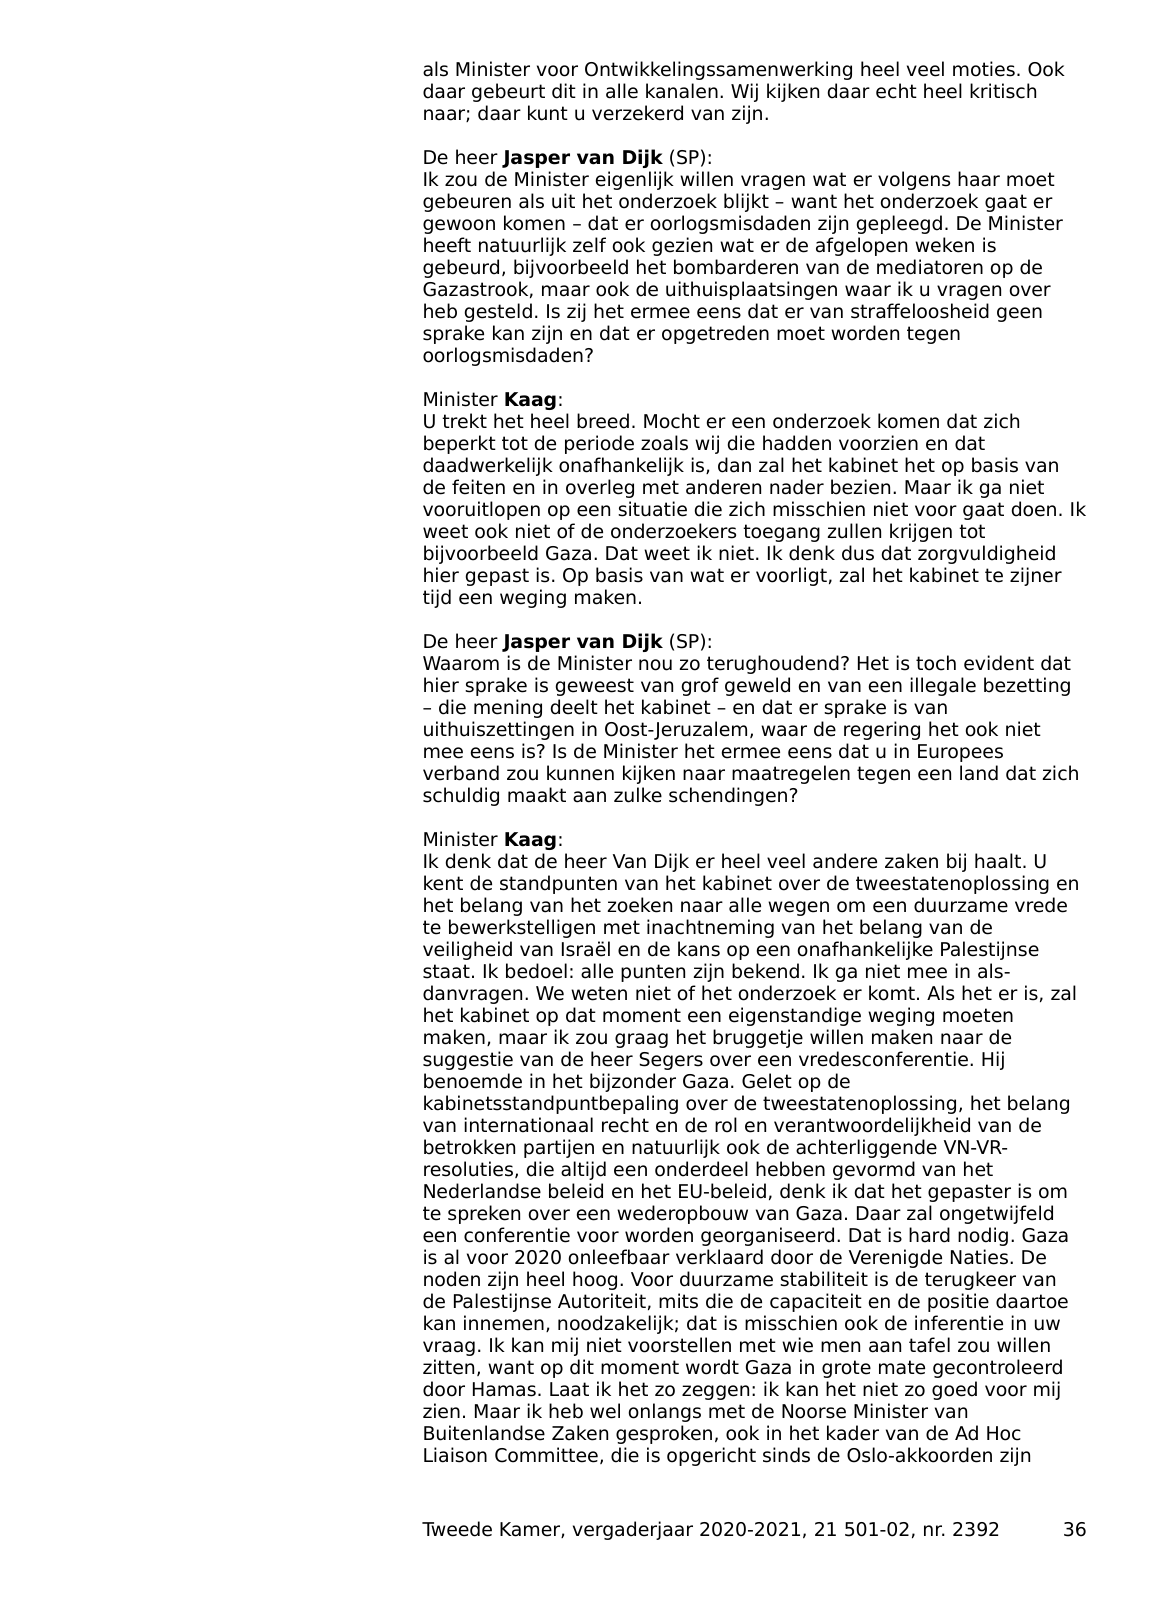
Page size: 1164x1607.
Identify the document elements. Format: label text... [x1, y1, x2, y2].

text als Minister voor Ontwikkelingssamenwerking heel veel moties. Ook daar gebeurt dit in alle kanalen. Wij kijken daar echt heel kritisch naar; daar kunt u verzekerd van zijn. [422, 59, 1087, 125]
text Ik denk dat de heer Van Dijk er heel veel andere zaken bij haalt. U kent de standpunten van het kabinet over de tweestatenoplossing en het belang van het zoeken naar alle wegen om een duurzame vrede te bewerkstelligen met inachtneming van het belang van de veiligheid van Israël en de kans op een onafhankelijke Palestijnse staat. Ik bedoel: alle punten zijn bekend. Ik ga niet mee in als-danvragen. We weten niet of het onderzoek er komt. Als het er is, zal het kabinet op dat moment een eigenstandige weging moeten maken, maar ik zou graag het bruggetje willen maken naar de suggestie van de heer Segers over een vredesconferentie. Hij benoemde in het bijzonder Gaza. Gelet op de kabinetsstandpuntbepaling over de tweestatenoplossing, het belang van internationaal recht en de rol en verantwoordelijkheid van de betrokken partijen en natuurlijk ook de achterliggende VN-VR-resoluties, die altijd een onderdeel hebben gevormd van het Nederlandse beleid en het EU-beleid, denk ik dat het gepaster is om te spreken over een wederopbouw van Gaza. Daar zal ongetwijfeld een conferentie voor worden georganiseerd. Dat is hard nodig. Gaza is al voor 2020 onleefbaar verklaard door de Verenigde Naties. De noden zijn heel hoog. Voor duurzame stabiliteit is de terugkeer van de Palestijnse Autoriteit, mits die de capaciteit en de positie daartoe kan innemen, noodzakelijk; dat is misschien ook de inferentie in uw vraag. Ik kan mij niet voorstellen met wie men aan tafel zou willen zitten, want op dit moment wordt Gaza in grote mate gecontroleerd door Hamas. Laat ik het zo zeggen: ik kan het niet zo goed voor mij zien. Maar ik heb wel onlangs met de Noorse Minister van Buitenlandse Zaken gesproken, ook in het kader van de Ad Hoc Liaison Committee, die is opgericht sinds de Oslo-akkoorden zijn [422, 851, 1087, 1467]
text Minister Kaag: [422, 389, 1087, 411]
text De heer Jasper van Dijk (SP): [422, 147, 1087, 169]
text De heer Jasper van Dijk (SP): [422, 631, 1087, 653]
text Waarom is de Minister nou zo terughoudend? Het is toch evident dat hier sprake is geweest van grof geweld en van een illegale bezetting – die mening deelt het kabinet – en dat er sprake is van uithuiszettingen in Oost-Jeruzalem, waar de regering het ook niet mee eens is? Is de Minister het ermee eens dat u in Europees verband zou kunnen kijken naar maatregelen tegen een land dat zich schuldig maakt aan zulke schendingen? [422, 653, 1087, 807]
text U trekt het heel breed. Mocht er een onderzoek komen dat zich beperkt tot de periode zoals wij die hadden voorzien en dat daadwerkelijk onafhankelijk is, dan zal het kabinet het op basis van de feiten en in overleg met anderen nader bezien. Maar ik ga niet vooruitlopen op een situatie die zich misschien niet voor gaat doen. Ik weet ook niet of de onderzoekers toegang zullen krijgen tot bijvoorbeeld Gaza. Dat weet ik niet. Ik denk dus dat zorgvuldigheid hier gepast is. Op basis van wat er voorligt, zal het kabinet te zijner tijd een weging maken. [422, 411, 1087, 609]
text Minister Kaag: [422, 829, 1087, 851]
text Ik zou de Minister eigenlijk willen vragen wat er volgens haar moet gebeuren als uit het onderzoek blijkt – want het onderzoek gaat er gewoon komen – dat er oorlogsmisdaden zijn gepleegd. De Minister heeft natuurlijk zelf ook gezien wat er de afgelopen weken is gebeurd, bijvoorbeeld het bombarderen van de mediatoren op de Gazastrook, maar ook de uithuisplaatsingen waar ik u vragen over heb gesteld. Is zij het ermee eens dat er van straffeloosheid geen sprake kan zijn en dat er opgetreden moet worden tegen oorlogsmisdaden? [422, 169, 1087, 367]
